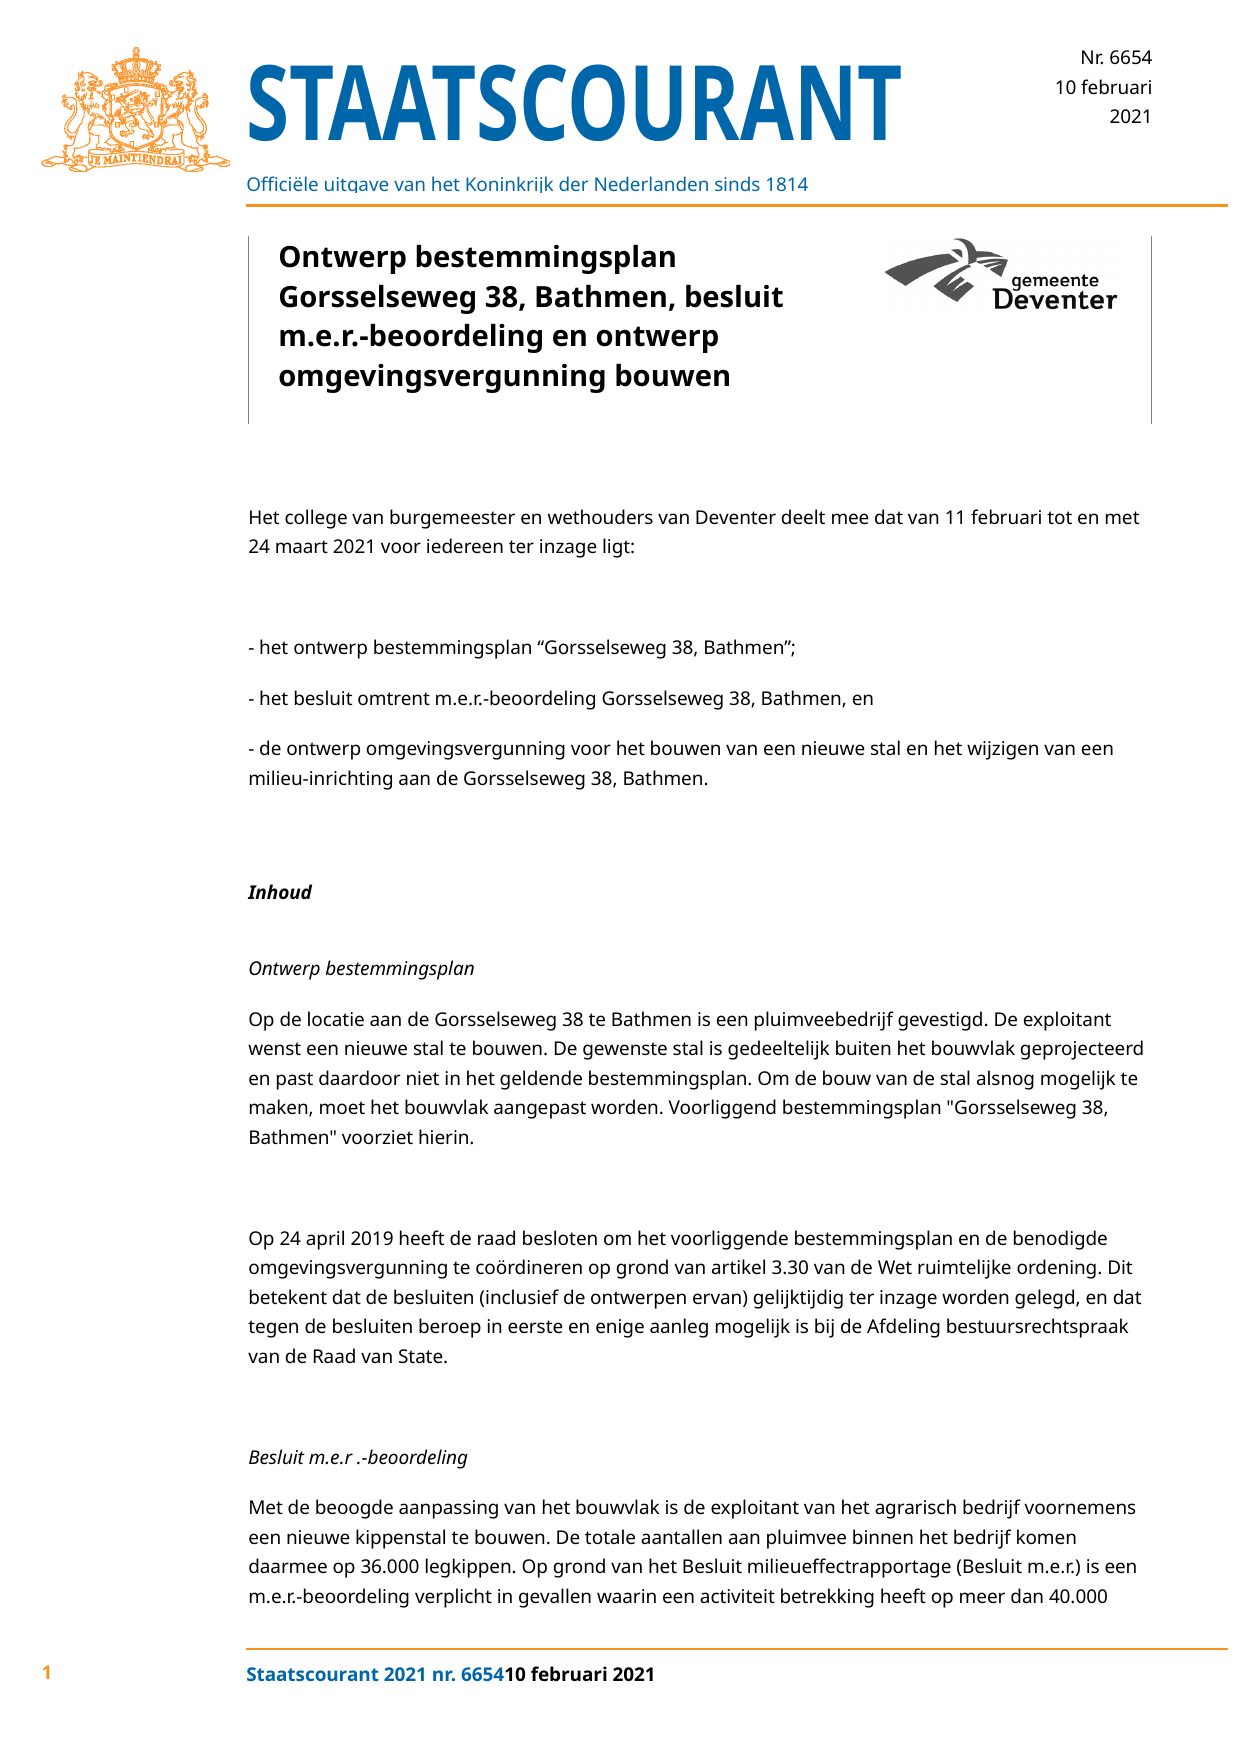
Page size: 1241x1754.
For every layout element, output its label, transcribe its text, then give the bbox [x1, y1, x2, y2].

text Met de beoogde aanpassing van het bouwvlak is de exploitant van het agrarisch bedrijf voornemens een nieuwe kippenstal te bouwen. De totale aantallen aan pluimvee binnen het bedrijf komen daarmee op 36.000 legkippen. Op grond van het Besluit milieueffectrapportage (Besluit m.e.r.) is een m.e.r.-beoordeling verplicht in gevallen waarin een activiteit betrekking heeft op meer dan 40.000 [248, 1494, 1152, 1609]
text Op 24 april 2019 heeft de raad besloten om het voorliggende bestemmingsplan en de benodigde omgevingsvergunning te coördineren op grond van artikel 3.30 van de Wet ruimtelijke ordening. Dit betekent dat de besluiten (inclusief de ontwerpen ervan) gelijktijdig ter inzage worden gelegd, en dat tegen de besluiten beroep in eerste en enige aanleg mogelijk is bij de Afdeling bestuursrechtspraak van de Raad van State. [248, 1225, 1152, 1369]
text - de ontwerp omgevingsvergunning voor het bouwen van een nieuwe stal en het wijzigen van een milieu-inrichting aan de Gorsselseweg 38, Bathmen. [248, 735, 1152, 791]
text - het ontwerp bestemmingsplan “Gorsselseweg 38, Bathmen”; [248, 634, 1152, 660]
text Het college van burgemeester en wethouders van Deventer deelt mee dat van 11 februari tot en met 24 maart 2021 voor iedereen ter inzage ligt: [248, 504, 1152, 559]
text Inhoud [248, 879, 1152, 905]
text Ontwerp bestemmingsplan [248, 955, 1152, 981]
text - het besluit omtrent m.e.r.-beoordeling Gorsselseweg 38, Bathmen, en [248, 685, 1152, 711]
picture [882, 236, 1119, 311]
picture [41, 47, 231, 172]
table_header [850, 236, 1151, 424]
text Besluit m.e.r .-beoordeling [248, 1444, 1152, 1470]
table_header Ontwerp bestemmingsplan Gorsselseweg 38, Bathmen, besluit m.e.r.-beoordeling en ontwerp omgevingsvergunning bouwen [249, 236, 850, 424]
text Op de locatie aan de Gorsselseweg 38 te Bathmen is een pluimveebedrijf gevestigd. De exploitant wenst een nieuwe stal te bouwen. De gewenste stal is gedeeltelijk buiten het bouwvlak geprojecteerd en past daardoor niet in het geldende bestemmingsplan. Om de bouw van de stal alsnog mogelijk te maken, moet het bouwvlak aangepast worden. Voorliggend bestemmingsplan "Gorsselseweg 38, Bathmen" voorziet hierin. [248, 1006, 1152, 1150]
